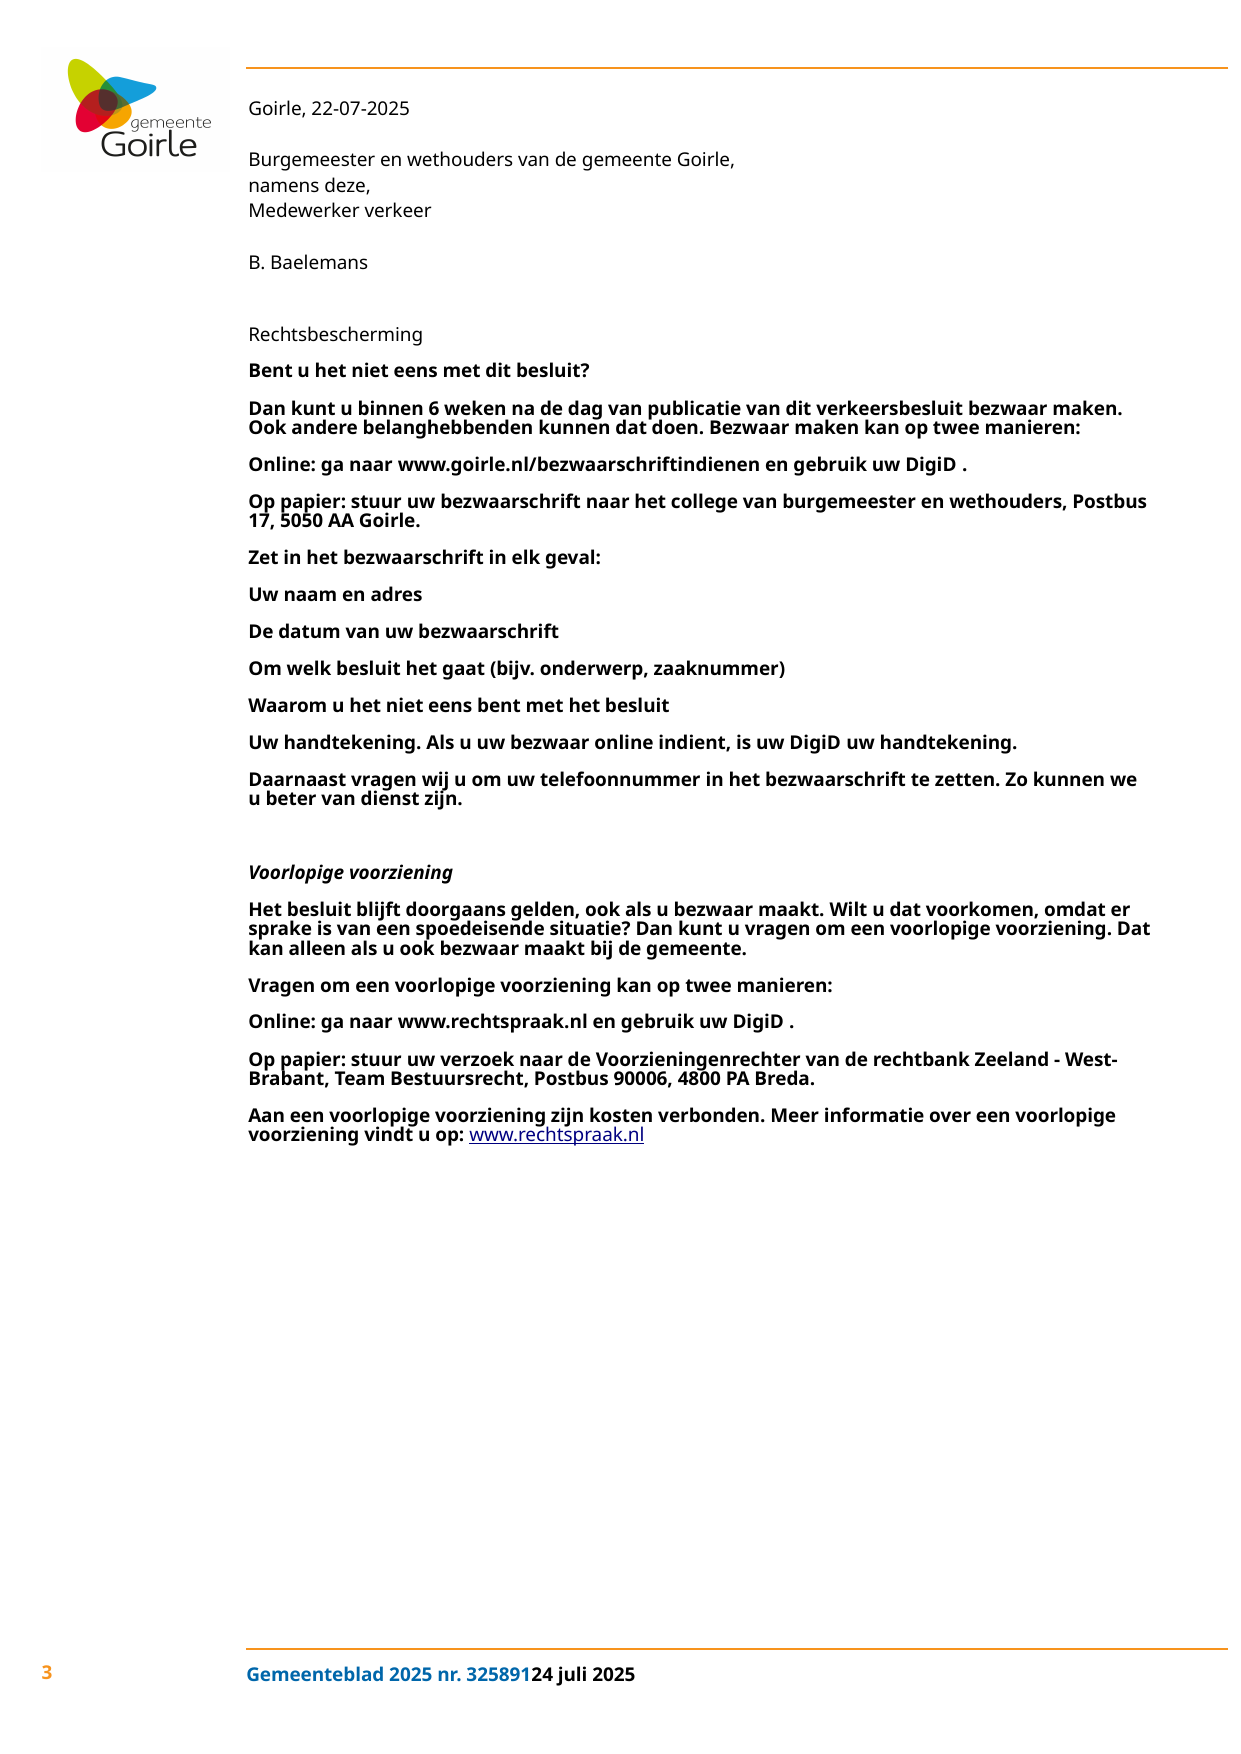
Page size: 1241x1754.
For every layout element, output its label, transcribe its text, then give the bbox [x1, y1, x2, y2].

text Dan kunt u binnen 6 weken na de dag van publicatie van dit verkeersbesluit bezwaar maken. Ook andere belanghebbenden kunnen dat doen. Bezwaar maken kan op twee manieren: [248, 399, 1152, 438]
text Aan een voorlopige voorziening zijn kosten verbonden. Meer informatie over een voorlopige voorziening vindt u op: www.rechtspraak.nl [248, 1107, 1152, 1145]
text B. Baelemans [248, 249, 1152, 275]
text Rechtsbescherming [248, 326, 1152, 345]
text Op papier: stuur uw verzoek naar de Voorzieningenrechter van de rechtbank Zeeland - West-Brabant, Team Bestuursrecht, Postbus 90006, 4800 PA Breda. [248, 1051, 1152, 1089]
text Het besluit blijft doorgaans gelden, ook als u bezwaar maakt. Wilt u dat voorkomen, omdat er sprake is van een spoedeisende situatie? Dan kunt u vragen om een voorlopige voorziening. Dat kan alleen als u ook bezwaar maakt bij de gemeente. [248, 901, 1152, 959]
text Op papier: stuur uw bezwaarschrift naar het college van burgemeester en wethouders, Postbus 17, 5050 AA Goirle. [248, 493, 1152, 531]
text Uw handtekening. Als u uw bezwaar online indient, is uw DigiD uw handtekening. [248, 734, 1152, 753]
text Voorlopige voorziening [248, 864, 1152, 883]
text namens deze, [248, 172, 1152, 198]
text Bent u het niet eens met dit besluit? [248, 362, 1152, 382]
text Burgemeester en wethouders van de gemeente Goirle, [248, 146, 1152, 172]
text De datum van uw bezwaarschrift [248, 623, 1152, 642]
text Om welk besluit het gaat (bijv. onderwerp, zaaknummer) [248, 660, 1152, 679]
text Medewerker verkeer [248, 198, 1152, 223]
text Uw naam en adres [248, 586, 1152, 605]
text Daarnaast vragen wij u om uw telefoonnummer in het bezwaarschrift te zetten. Zo kunnen we u beter van dienst zijn. [248, 771, 1152, 809]
text Waarom u het niet eens bent met het besluit [248, 697, 1152, 716]
text Online: ga naar www.rechtspraak.nl en gebruik uw DigiD . [248, 1013, 1152, 1033]
text Vragen om een voorlopige voorziening kan op twee manieren: [248, 977, 1152, 996]
text Goirle, 22-07-2025 [248, 95, 1152, 121]
text Zet in het bezwaarschrift in elk geval: [248, 549, 1152, 568]
text Online: ga naar www.goirle.nl/bezwaarschriftindienen en gebruik uw DigiD . [248, 456, 1152, 475]
picture [41, 47, 231, 172]
